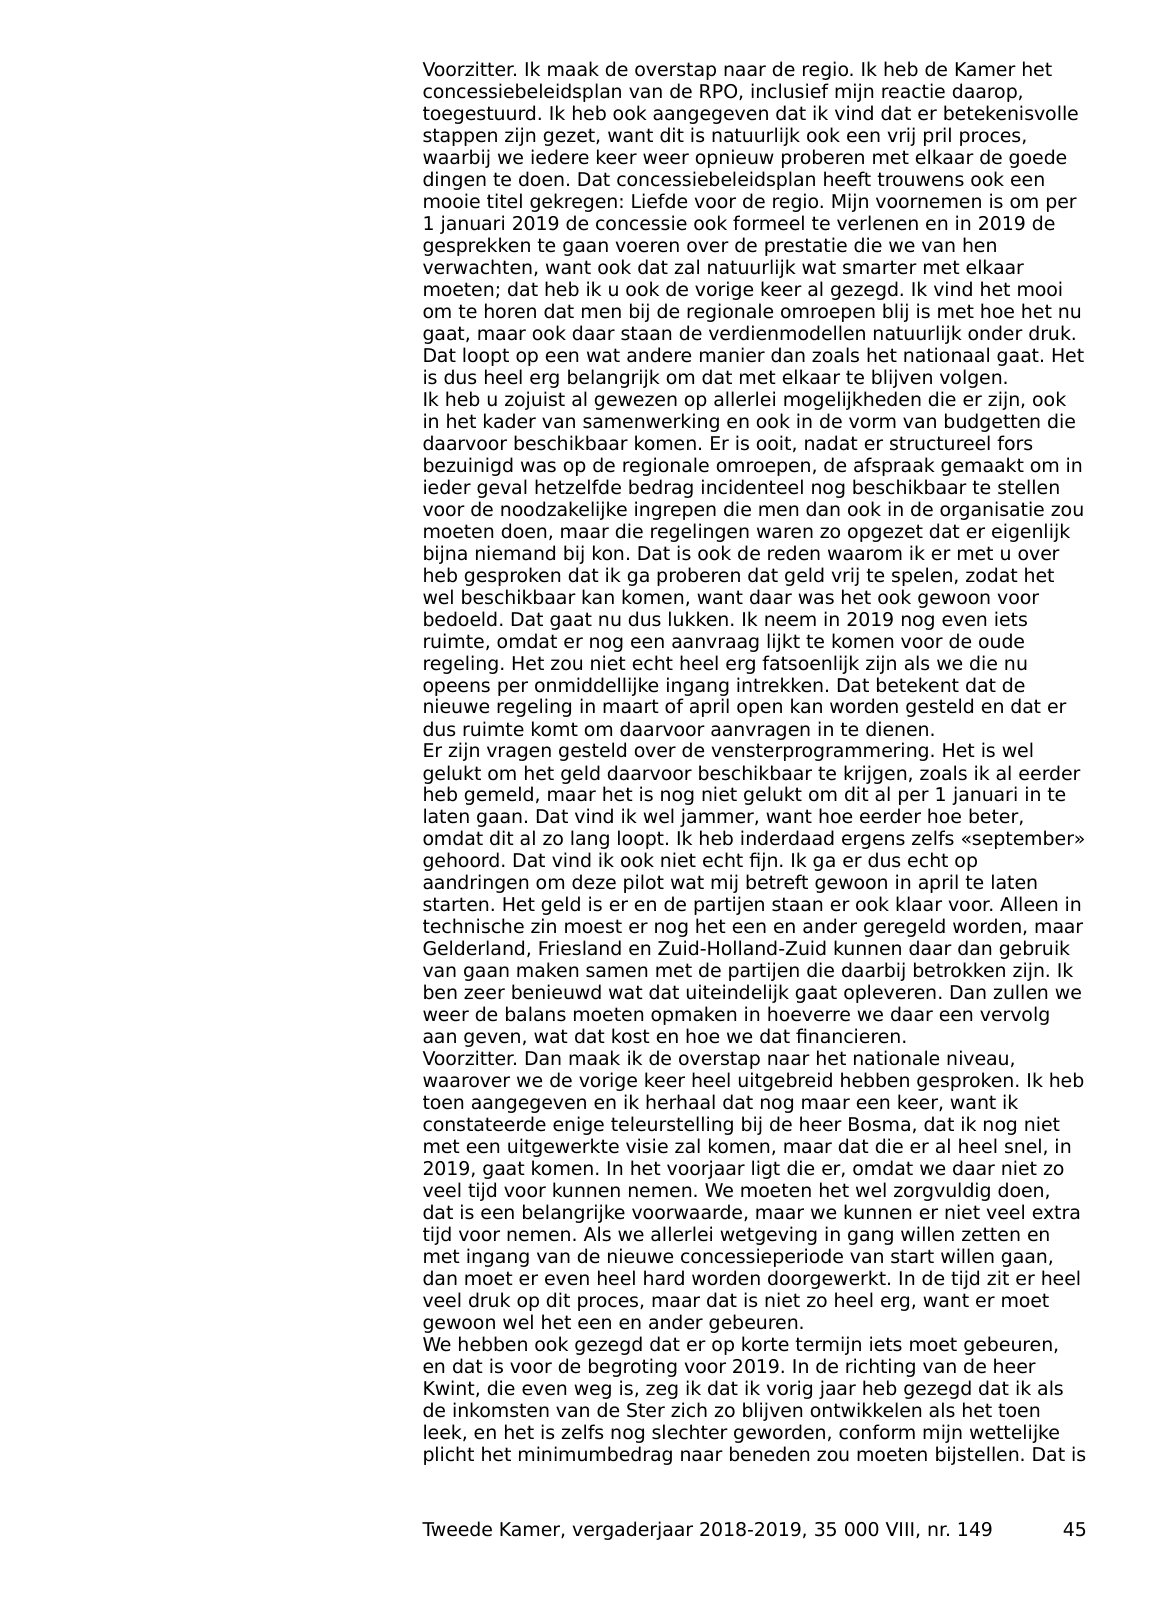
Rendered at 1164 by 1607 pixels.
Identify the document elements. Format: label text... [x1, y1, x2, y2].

text Voorzitter. Dan maak ik de overstap naar het nationale niveau, waarover we de vorige keer heel uitgebreid hebben gesproken. Ik heb toen aangegeven en ik herhaal dat nog maar een keer, want ik constateerde enige teleurstelling bij de heer Bosma, dat ik nog niet met een uitgewerkte visie zal komen, maar dat die er al heel snel, in 2019, gaat komen. In het voorjaar ligt die er, omdat we daar niet zo veel tijd voor kunnen nemen. We moeten het wel zorgvuldig doen, dat is een belangrijke voorwaarde, maar we kunnen er niet veel extra tijd voor nemen. Als we allerlei wetgeving in gang willen zetten en met ingang van de nieuwe concessieperiode van start willen gaan, dan moet er even heel hard worden doorgewerkt. In de tijd zit er heel veel druk op dit proces, maar dat is niet zo heel erg, want er moet gewoon wel het een en ander gebeuren. [422, 1048, 1087, 1334]
text Voorzitter. Ik maak de overstap naar de regio. Ik heb de Kamer het concessiebeleidsplan van de RPO, inclusief mijn reactie daarop, toegestuurd. Ik heb ook aangegeven dat ik vind dat er betekenisvolle stappen zijn gezet, want dit is natuurlijk ook een vrij pril proces, waarbij we iedere keer weer opnieuw proberen met elkaar de goede dingen te doen. Dat concessiebeleidsplan heeft trouwens ook een mooie titel gekregen: Liefde voor de regio. Mijn voornemen is om per 1 januari 2019 de concessie ook formeel te verlenen en in 2019 de gesprekken te gaan voeren over de prestatie die we van hen verwachten, want ook dat zal natuurlijk wat smarter met elkaar moeten; dat heb ik u ook de vorige keer al gezegd. Ik vind het mooi om te horen dat men bij de regionale omroepen blij is met hoe het nu gaat, maar ook daar staan de verdienmodellen natuurlijk onder druk. Dat loopt op een wat andere manier dan zoals het nationaal gaat. Het is dus heel erg belangrijk om dat met elkaar te blijven volgen. [422, 59, 1087, 389]
text Er zijn vragen gesteld over de vensterprogrammering. Het is wel gelukt om het geld daarvoor beschikbaar te krijgen, zoals ik al eerder heb gemeld, maar het is nog niet gelukt om dit al per 1 januari in te laten gaan. Dat vind ik wel jammer, want hoe eerder hoe beter, omdat dit al zo lang loopt. Ik heb inderdaad ergens zelfs «september» gehoord. Dat vind ik ook niet echt fijn. Ik ga er dus echt op aandringen om deze pilot wat mij betreft gewoon in april te laten starten. Het geld is er en de partijen staan er ook klaar voor. Alleen in technische zin moest er nog het een en ander geregeld worden, maar Gelderland, Friesland en Zuid-Holland-Zuid kunnen daar dan gebruik van gaan maken samen met de partijen die daarbij betrokken zijn. Ik ben zeer benieuwd wat dat uiteindelijk gaat opleveren. Dan zullen we weer de balans moeten opmaken in hoeverre we daar een vervolg aan geven, wat dat kost en hoe we dat financieren. [422, 740, 1087, 1048]
text Ik heb u zojuist al gewezen op allerlei mogelijkheden die er zijn, ook in het kader van samenwerking en ook in de vorm van budgetten die daarvoor beschikbaar komen. Er is ooit, nadat er structureel fors bezuinigd was op de regionale omroepen, de afspraak gemaakt om in ieder geval hetzelfde bedrag incidenteel nog beschikbaar te stellen voor de noodzakelijke ingrepen die men dan ook in de organisatie zou moeten doen, maar die regelingen waren zo opgezet dat er eigenlijk bijna niemand bij kon. Dat is ook de reden waarom ik er met u over heb gesproken dat ik ga proberen dat geld vrij te spelen, zodat het wel beschikbaar kan komen, want daar was het ook gewoon voor bedoeld. Dat gaat nu dus lukken. Ik neem in 2019 nog even iets ruimte, omdat er nog een aanvraag lijkt te komen voor de oude regeling. Het zou niet echt heel erg fatsoenlijk zijn als we die nu opeens per onmiddellijke ingang intrekken. Dat betekent dat de nieuwe regeling in maart of april open kan worden gesteld en dat er dus ruimte komt om daarvoor aanvragen in te dienen. [422, 389, 1087, 740]
text We hebben ook gezegd dat er op korte termijn iets moet gebeuren, en dat is voor de begroting voor 2019. In de richting van de heer Kwint, die even weg is, zeg ik dat ik vorig jaar heb gezegd dat ik als de inkomsten van de Ster zich zo blijven ontwikkelen als het toen leek, en het is zelfs nog slechter geworden, conform mijn wettelijke plicht het minimumbedrag naar beneden zou moeten bijstellen. Dat is [422, 1334, 1087, 1466]
